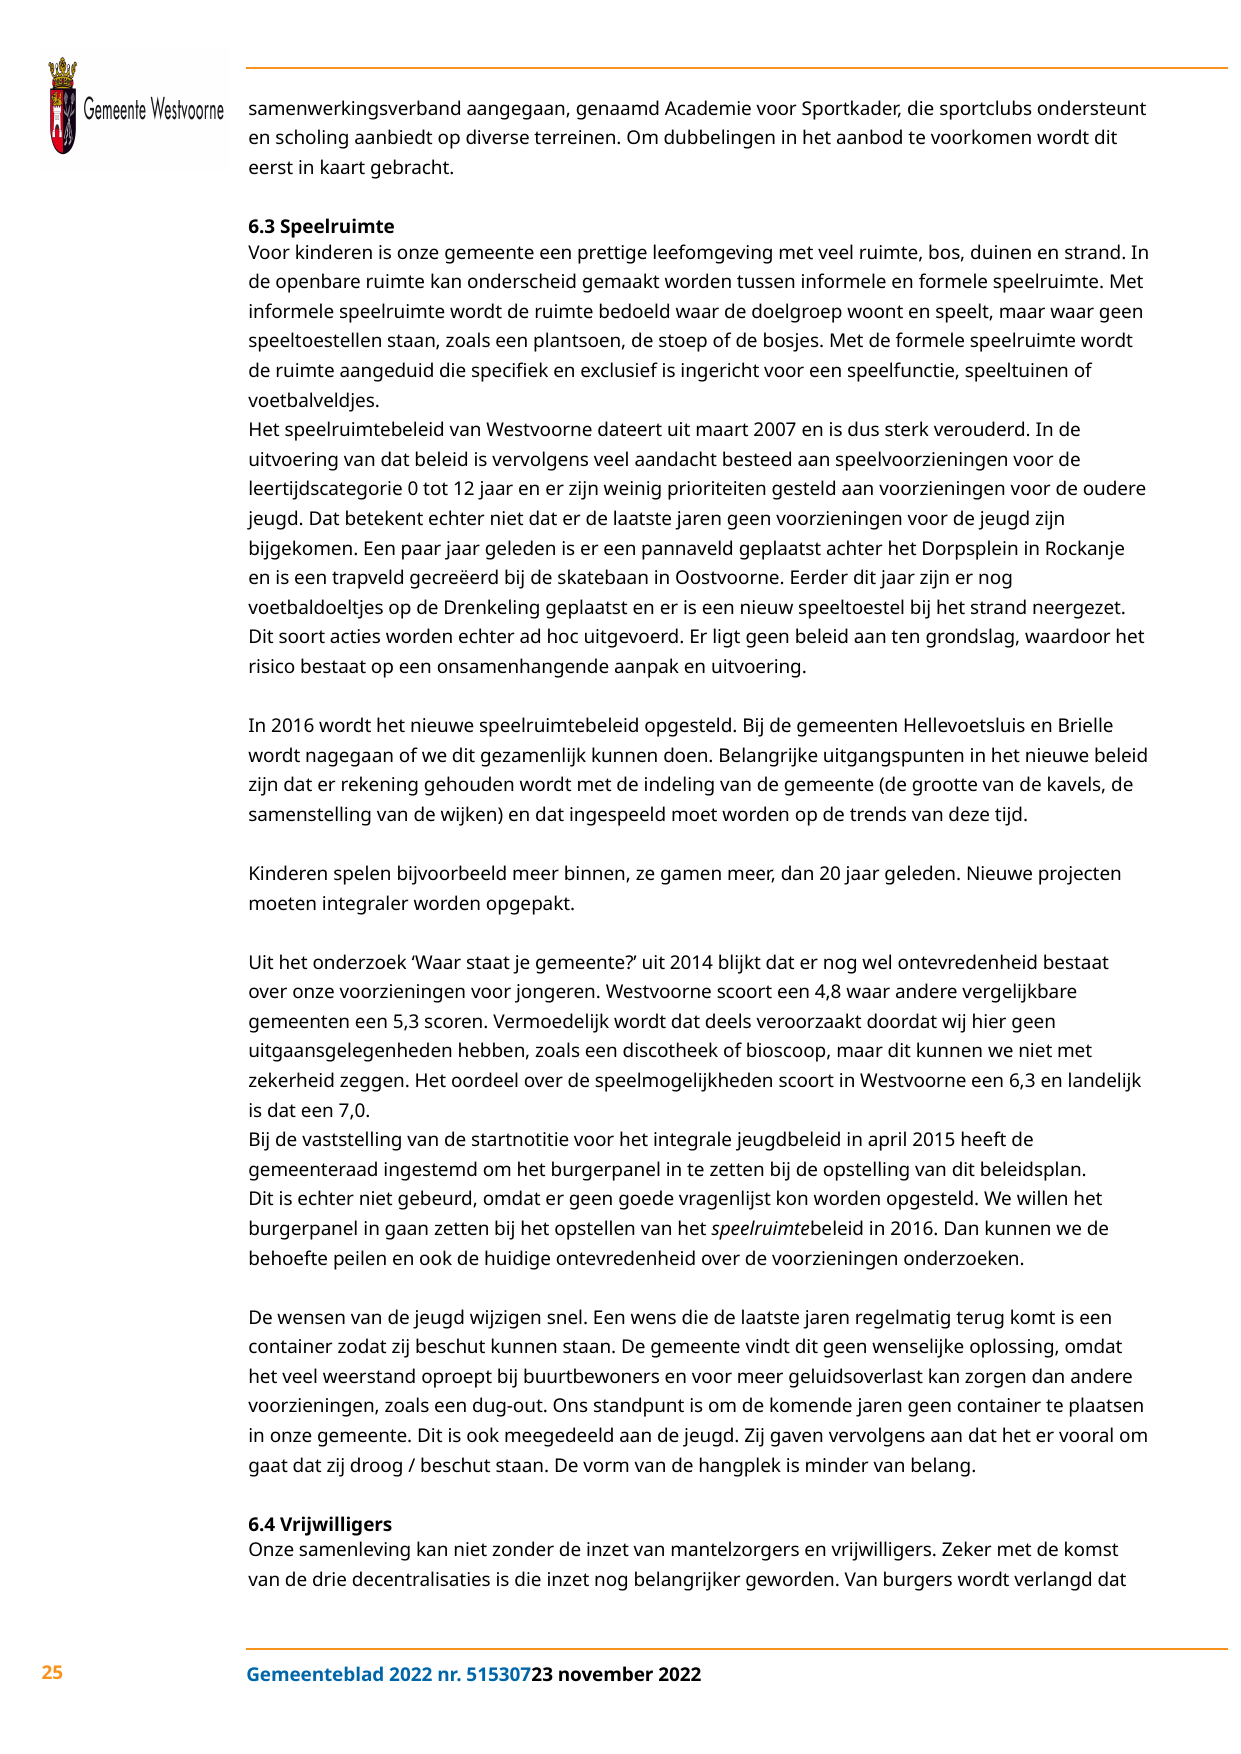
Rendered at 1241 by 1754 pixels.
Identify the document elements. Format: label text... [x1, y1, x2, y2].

text Voor kinderen is onze gemeente een prettige leefomgeving met veel ruimte, bos, duinen en strand. In de openbare ruimte kan onderscheid gemaakt worden tussen informele en formele speelruimte. Met informele speelruimte wordt de ruimte bedoeld waar de doelgroep woont en speelt, maar waar geen speeltoestellen staan, zoals een plantsoen, de stoep of de bosjes. Met de formele speelruimte wordt de ruimte aangeduid die specifiek en exclusief is ingericht voor een speelfunctie, speeltuinen of voetbalveldjes. [248, 239, 1152, 412]
text In 2016 wordt het nieuwe speelruimtebeleid opgesteld. Bij de gemeenten Hellevoetsluis en Brielle wordt nagegaan of we dit gezamenlijk kunnen doen. Belangrijke uitgangspunten in het nieuwe beleid zijn dat er rekening gehouden wordt met de indeling van de gemeente (de grootte van de kavels, de samenstelling van de wijken) en dat ingespeeld moet worden op de trends van deze tijd. [248, 712, 1152, 827]
text samenwerkingsverband aangegaan, genaamd Academie voor Sportkader, die sportclubs ondersteunt en scholing aanbiedt op diverse terreinen. Om dubbelingen in het aanbod te voorkomen wordt dit eerst in kaart gebracht. [248, 95, 1152, 180]
text 6.3 Speelruimte [248, 213, 1152, 239]
text Bij de vaststelling van de startnotitie voor het integrale jeugdbeleid in april 2015 heeft de gemeenteraad ingestemd om het burgerpanel in te zetten bij de opstelling van dit beleidsplan. [248, 1126, 1152, 1182]
text Dit is echter niet gebeurd, omdat er geen goede vragenlijst kon worden opgesteld. We willen het burgerpanel in gaan zetten bij het opstellen van het speelruimtebeleid in 2016. Dan kunnen we de behoefte peilen en ook de huidige ontevredenheid over de voorzieningen onderzoeken. [248, 1186, 1152, 1270]
picture [41, 47, 231, 172]
text Uit het onderzoek ‘Waar staat je gemeente?’ uit 2014 blijkt dat er nog wel ontevredenheid bestaat over onze voorzieningen voor jongeren. Westvoorne scoort een 4,8 waar andere vergelijkbare gemeenten een 5,3 scoren. Vermoedelijk wordt dat deels veroorzaakt doordat wij hier geen uitgaansgelegenheden hebben, zoals een discotheek of bioscoop, maar dit kunnen we niet met zekerheid zeggen. Het oordeel over de speelmogelijkheden scoort in Westvoorne een 6,3 en landelijk is dat een 7,0. [248, 949, 1152, 1122]
text Onze samenleving kan niet zonder de inzet van mantelzorgers en vrijwilligers. Zeker met de komst van de drie decentralisaties is die inzet nog belangrijker geworden. Van burgers wordt verlangd dat [248, 1537, 1152, 1592]
text Kinderen spelen bijvoorbeeld meer binnen, ze gamen meer, dan 20 jaar geleden. Nieuwe projecten moeten integraler worden opgepakt. [248, 860, 1152, 915]
text 6.4 Vrijwilligers [248, 1511, 1152, 1537]
text Het speelruimtebeleid van Westvoorne dateert uit maart 2007 en is dus sterk verouderd. In de uitvoering van dat beleid is vervolgens veel aandacht besteed aan speelvoorzieningen voor de leertijdscategorie 0 tot 12 jaar en er zijn weinig prioriteiten gesteld aan voorzieningen voor de oudere jeugd. Dat betekent echter niet dat er de laatste jaren geen voorzieningen voor de jeugd zijn bijgekomen. Een paar jaar geleden is er een pannaveld geplaatst achter het Dorpsplein in Rockanje en is een trapveld gecreëerd bij de skatebaan in Oostvoorne. Eerder dit jaar zijn er nog voetbaldoeltjes op de Drenkeling geplaatst en er is een nieuw speeltoestel bij het strand neergezet. Dit soort acties worden echter ad hoc uitgevoerd. Er ligt geen beleid aan ten grondslag, waardoor het risico bestaat op een onsamenhangende aanpak en uitvoering. [248, 416, 1152, 679]
text De wensen van de jeugd wijzigen snel. Een wens die de laatste jaren regelmatig terug komt is een container zodat zij beschut kunnen staan. De gemeente vindt dit geen wenselijke oplossing, omdat het veel weerstand oproept bij buurtbewoners en voor meer geluidsoverlast kan zorgen dan andere voorzieningen, zoals een dug-out. Ons standpunt is om de komende jaren geen container te plaatsen in onze gemeente. Dit is ook meegedeeld aan de jeugd. Zij gaven vervolgens aan dat het er vooral om gaat dat zij droog / beschut staan. De vorm van de hangplek is minder van belang. [248, 1304, 1152, 1477]
